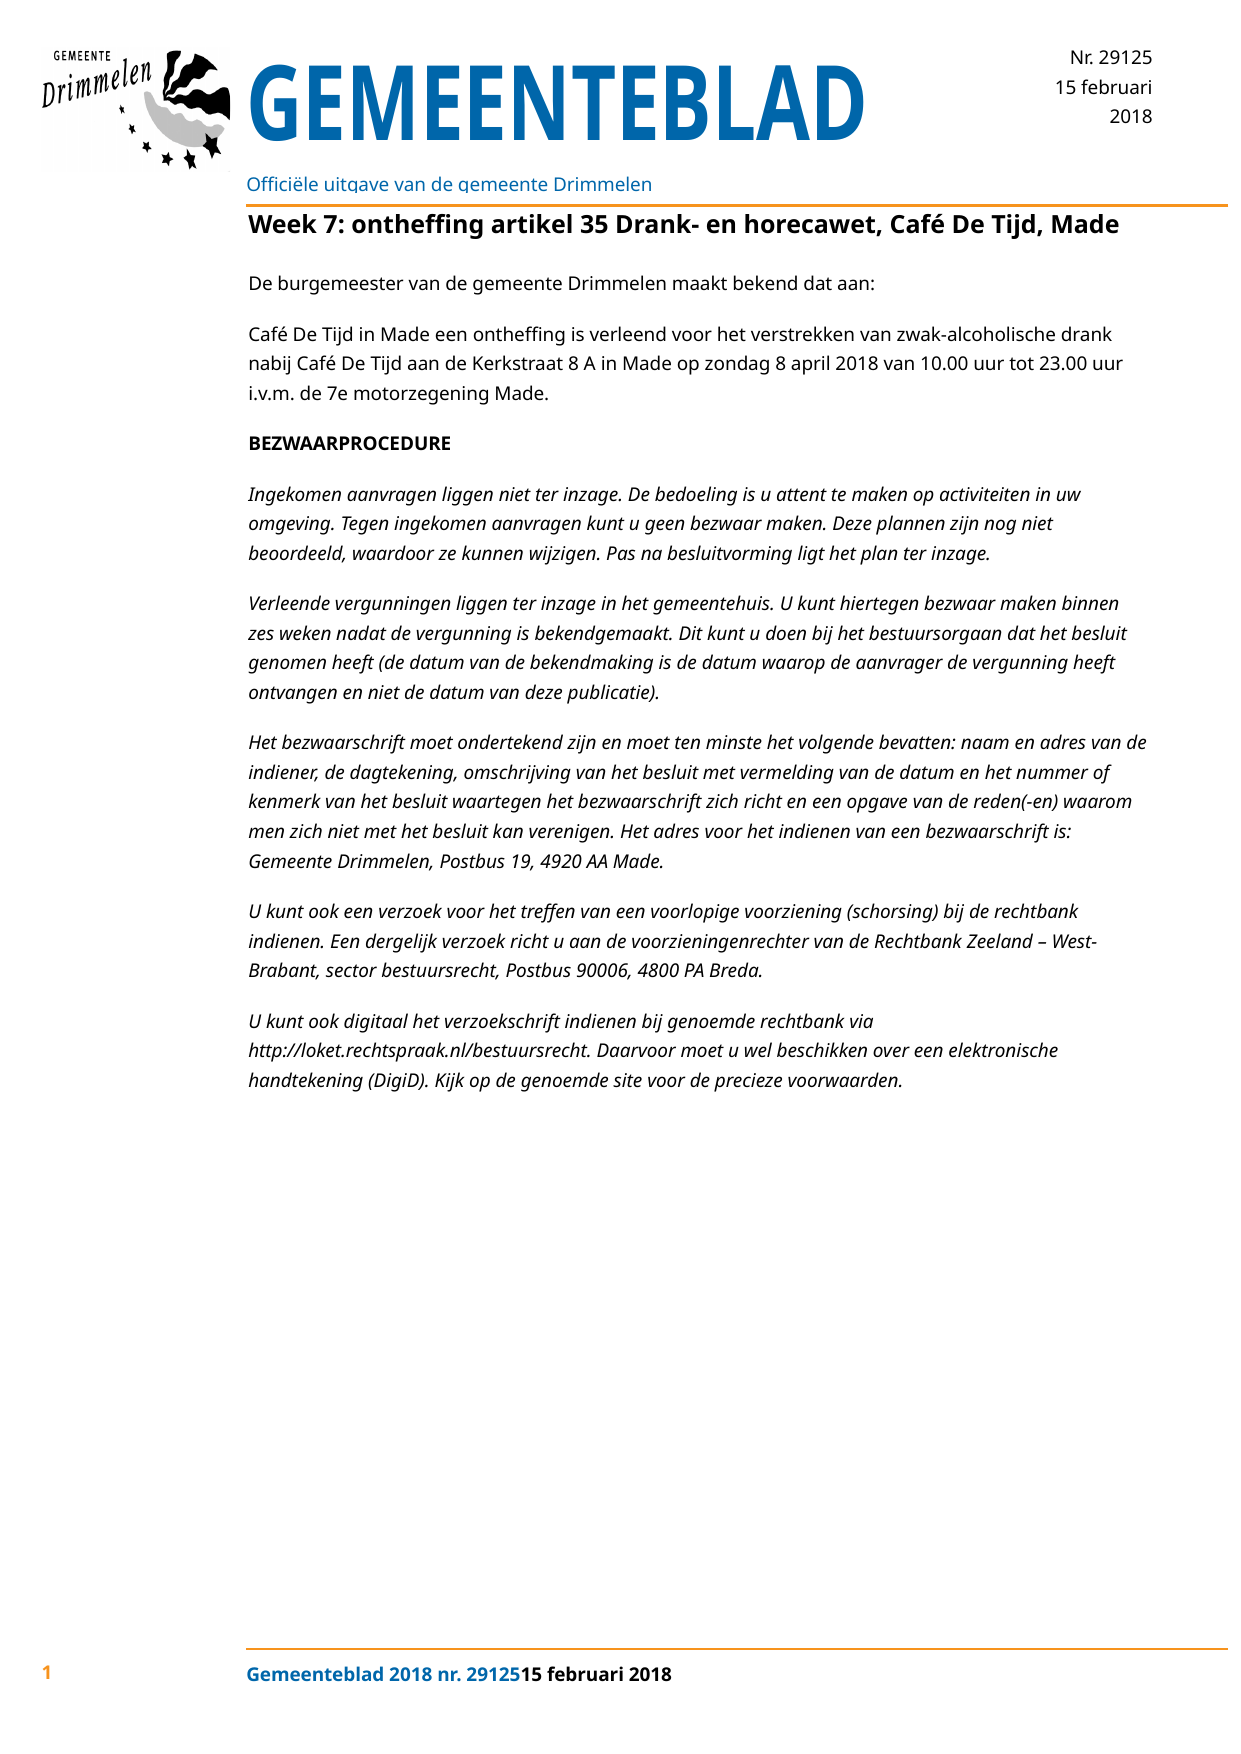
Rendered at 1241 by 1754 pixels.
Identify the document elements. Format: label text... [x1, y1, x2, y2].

text BEZWAARPROCEDURE [248, 430, 1152, 456]
text U kunt ook digitaal het verzoekschrift indienen bij genoemde rechtbank via http://loket.rechtspraak.nl/bestuursrecht. Daarvoor moet u wel beschikken over een elektronische handtekening (DigiD). Kijk op de genoemde site voor de precieze voorwaarden. [248, 1008, 1152, 1093]
text Week 7: ontheffing artikel 35 Drank- en horecawet, Café De Tijd, Made [248, 207, 1152, 241]
picture [41, 47, 231, 172]
text Café De Tijd in Made een ontheffing is verleend voor het verstrekken van zwak-alcoholische drank nabij Café De Tijd aan de Kerkstraat 8 A in Made op zondag 8 april 2018 van 10.00 uur tot 23.00 uur i.v.m. de 7e motorzegening Made. [248, 321, 1152, 406]
text Verleende vergunningen liggen ter inzage in het gemeentehuis. U kunt hiertegen bezwaar maken binnen zes weken nadat de vergunning is bekendgemaakt. Dit kunt u doen bij het bestuursorgaan dat het besluit genomen heeft (de datum van de bekendmaking is de datum waarop de aanvrager de vergunning heeft ontvangen en niet de datum van deze publicatie). [248, 590, 1152, 705]
text Ingekomen aanvragen liggen niet ter inzage. De bedoeling is u attent te maken op activiteiten in uw omgeving. Tegen ingekomen aanvragen kunt u geen bezwaar maken. Deze plannen zijn nog niet beoordeeld, waardoor ze kunnen wijzigen. Pas na besluitvorming ligt het plan ter inzage. [248, 481, 1152, 566]
text U kunt ook een verzoek voor het treffen van een voorlopige voorziening (schorsing) bij de rechtbank indienen. Een dergelijk verzoek richt u aan de voorzieningenrechter van de Rechtbank Zeeland – West-Brabant, sector bestuursrecht, Postbus 90006, 4800 PA Breda. [248, 898, 1152, 983]
text De burgemeester van de gemeente Drimmelen maakt bekend dat aan: [248, 270, 1152, 296]
text Het bezwaarschrift moet ondertekend zijn en moet ten minste het volgende bevatten: naam en adres van de indiener, de dagtekening, omschrijving van het besluit met vermelding van de datum en het nummer of kenmerk van het besluit waartegen het bezwaarschrift zich richt en een opgave van de reden(-en) waarom men zich niet met het besluit kan verenigen. Het adres voor het indienen van een bezwaarschrift is: Gemeente Drimmelen, Postbus 19, 4920 AA Made. [248, 729, 1152, 873]
